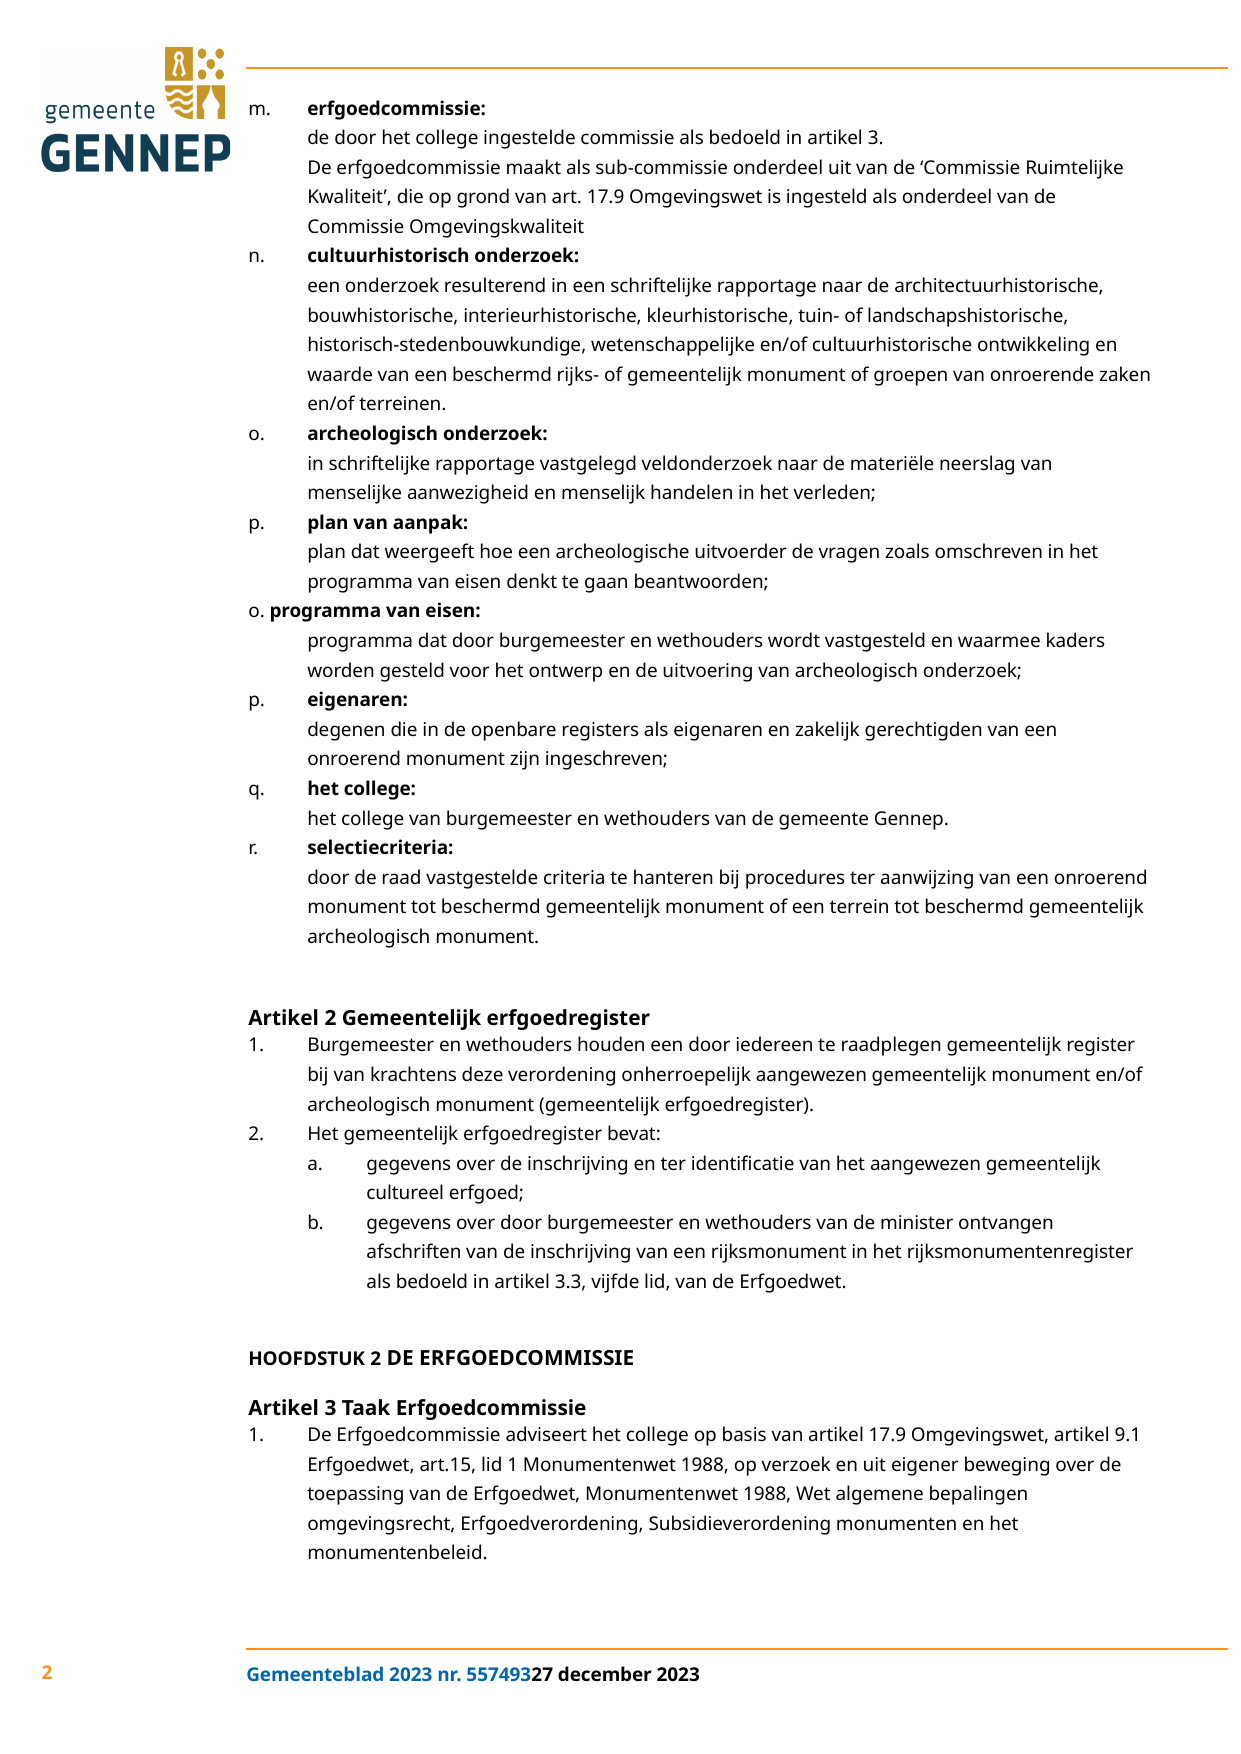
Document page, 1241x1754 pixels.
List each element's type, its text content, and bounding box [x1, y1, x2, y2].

text Artikel 2 Gemeentelijk erfgoedregister [248, 1003, 1152, 1032]
list door de raad vastgestelde criteria te hanteren bij procedures ter aanwijzing van een onroerend monument tot beschermd gemeentelijk monument of een terrein tot beschermd gemeentelijk archeologisch monument. [248, 864, 1152, 949]
list gegevens over de inschrijving en ter identificatie van het aangewezen gemeentelijk cultureel erfgoed; [307, 1150, 1152, 1205]
list in schriftelijke rapportage vastgelegd veldonderzoek naar de materiële neerslag van menselijke aanwezigheid en menselijk handelen in het verleden; [248, 450, 1152, 505]
list cultuurhistorisch onderzoek: [248, 243, 1152, 268]
list plan dat weergeeft hoe een archeologische uitvoerder de vragen zoals omschreven in het programma van eisen denkt te gaan beantwoorden; [248, 538, 1152, 594]
list archeologisch onderzoek: [248, 420, 1152, 446]
list de door het college ingestelde commissie als bedoeld in artikel 3. [248, 124, 1152, 150]
list selectiecriteria: [248, 834, 1152, 860]
text HOOFDSTUK 2 DE ERFGOEDCOMMISSIE [248, 1343, 1152, 1372]
list Burgemeester en wethouders houden een door iedereen te raadplegen gemeentelijk register bij van krachtens deze verordening onherroepelijk aangewezen gemeentelijk monument en/of archeologisch monument (gemeentelijk erfgoedregister). [248, 1032, 1152, 1116]
list plan van aanpak: [248, 509, 1152, 535]
text o. programma van eisen: [248, 598, 1152, 623]
picture [41, 47, 231, 172]
list een onderzoek resulterend in een schriftelijke rapportage naar de architectuurhistorische, bouwhistorische, interieurhistorische, kleurhistorische, tuin- of landschapshistorische, historisch-stedenbouwkundige, wetenschappelijke en/of cultuurhistorische ontwikkeling en waarde van een beschermd rijks- of gemeentelijk monument of groepen van onroerende zaken en/of terreinen. [248, 272, 1152, 416]
list De erfgoedcommissie maakt als sub-commissie onderdeel uit van de ‘Commissie Ruimtelijke Kwaliteit’, die op grond van art. 17.9 Omgevingswet is ingesteld als onderdeel van de Commissie Omgevingskwaliteit [248, 154, 1152, 239]
list eigenaren: [248, 686, 1152, 712]
list programma dat door burgemeester en wethouders wordt vastgesteld en waarmee kaders worden gesteld voor het ontwerp en de uitvoering van archeologisch onderzoek; [248, 627, 1152, 683]
list erfgoedcommissie: [248, 95, 1152, 121]
list De Erfgoedcommissie adviseert het college op basis van artikel 17.9 Omgevingswet, artikel 9.1 Erfgoedwet, art.15, lid 1 Monumentenwet 1988, op verzoek en uit eigener beweging over de toepassing van de Erfgoedwet, Monumentenwet 1988, Wet algemene bepalingen omgevingsrecht, Erfgoedverordening, Subsidieverordening monumenten en het monumentenbeleid. [248, 1421, 1152, 1565]
list gegevens over door burgemeester en wethouders van de minister ontvangen afschriften van de inschrijving van een rijksmonument in het rijksmonumentenregister als bedoeld in artikel 3.3, vijfde lid, van de Erfgoedwet. [307, 1209, 1152, 1294]
text Artikel 3 Taak Erfgoedcommissie [248, 1393, 1152, 1421]
list Het gemeentelijk erfgoedregister bevat: [248, 1120, 1152, 1146]
list het college: [248, 775, 1152, 801]
list degenen die in de openbare registers als eigenaren en zakelijk gerechtigden van een onroerend monument zijn ingeschreven; [248, 716, 1152, 771]
list het college van burgemeester en wethouders van de gemeente Gennep. [248, 805, 1152, 831]
